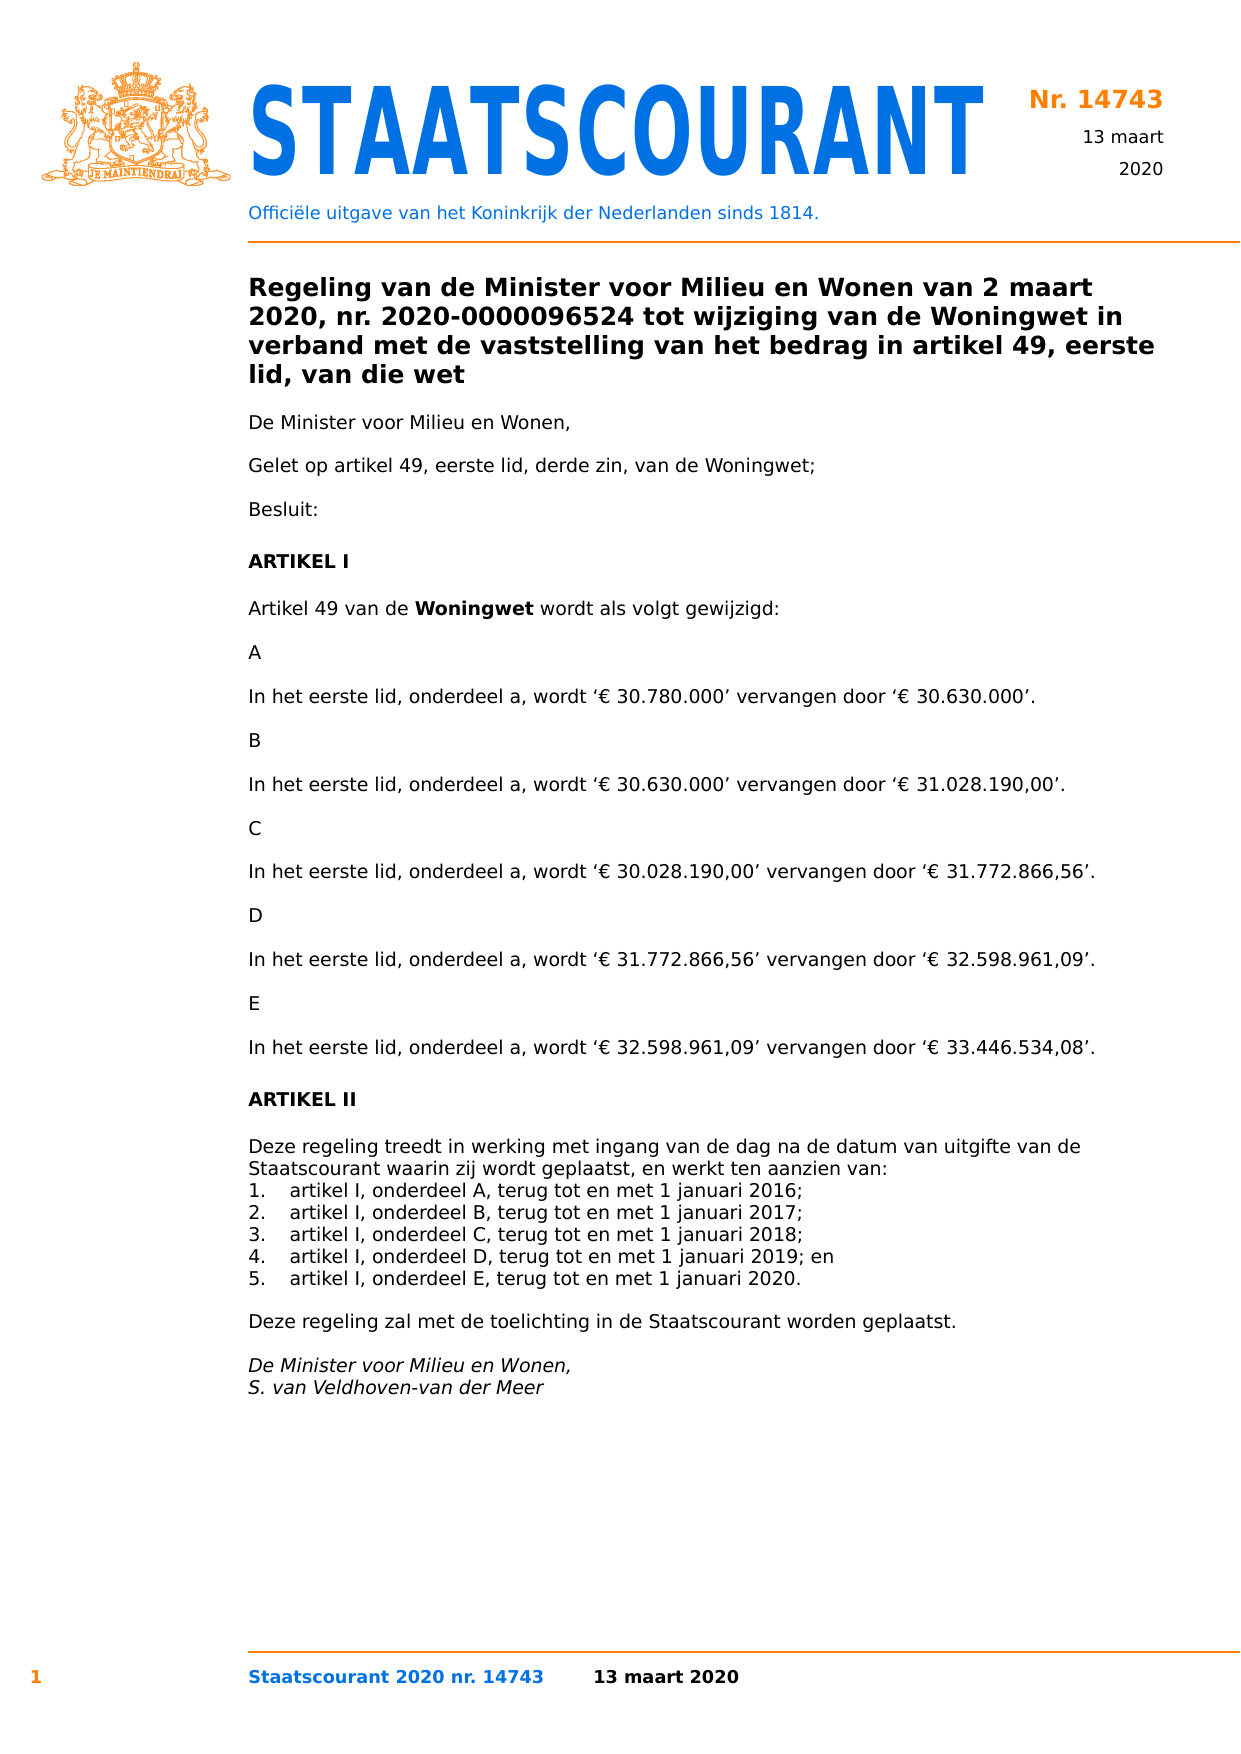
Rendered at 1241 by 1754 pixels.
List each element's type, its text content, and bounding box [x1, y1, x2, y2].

table_header [25, 62, 248, 241]
picture [41, 62, 231, 186]
text B [248, 730, 1163, 752]
text In het eerste lid, onderdeel a, wordt ‘€ 30.780.000’ vervangen door ‘€ 30.630.000’. [248, 686, 1163, 708]
table_cell Officiële uitgave van het Koninkrijk der Nederlanden sinds 1814. [248, 203, 1240, 241]
subtitle ARTIKEL I [248, 551, 1163, 573]
text D [248, 905, 1163, 927]
text Deze regeling zal met de toelichting in de Staatscourant worden geplaatst. [248, 1311, 1163, 1333]
text Gelet op artikel 49, eerste lid, derde zin, van de Woningwet; [248, 455, 1163, 477]
text Deze regeling treedt in werking met ingang van de dag na de datum van uitgifte van de Staatscourant waarin zij wordt geplaatst, en werkt ten aanzien van: [248, 1136, 1163, 1180]
text De Minister voor Milieu en Wonen, [248, 412, 1163, 433]
text E [248, 993, 1163, 1015]
text C [248, 817, 1163, 839]
text In het eerste lid, onderdeel a, wordt ‘€ 32.598.961,09’ vervangen door ‘€ 33.446.534,08’. [248, 1037, 1163, 1059]
text 3. artikel I, onderdeel C, terug tot en met 1 januari 2018; [248, 1224, 1163, 1246]
text Besluit: [248, 499, 1163, 521]
text 4. artikel I, onderdeel D, terug tot en met 1 januari 2019; en [248, 1246, 1163, 1268]
table_header STAATSCOURANT [248, 62, 998, 203]
subtitle ARTIKEL II [248, 1089, 1163, 1111]
table_header Nr. 14743 [998, 62, 1240, 121]
text 5. artikel I, onderdeel E, terug tot en met 1 januari 2020. [248, 1268, 1163, 1289]
text 1. artikel I, onderdeel A, terug tot en met 1 januari 2016; [248, 1180, 1163, 1202]
table_cell 13 maart [998, 121, 1240, 153]
text In het eerste lid, onderdeel a, wordt ‘€ 31.772.866,56’ vervangen door ‘€ 32.598.961,09’. [248, 949, 1163, 971]
table_cell 2020 [998, 153, 1240, 203]
text De Minister voor Milieu en Wonen, S. van Veldhoven-van der Meer [248, 1355, 1163, 1399]
text In het eerste lid, onderdeel a, wordt ‘€ 30.028.190,00’ vervangen door ‘€ 31.772.866,56’. [248, 861, 1163, 883]
text 2. artikel I, onderdeel B, terug tot en met 1 januari 2017; [248, 1202, 1163, 1224]
text A [248, 642, 1163, 664]
subtitle Regeling van de Minister voor Milieu en Wonen van 2 maart 2020, nr. 2020-0000096524 tot wijziging van de Woningwet in verband met de vaststelling van het bedrag in artikel 49, eerste lid, van die wet [248, 273, 1163, 390]
text In het eerste lid, onderdeel a, wordt ‘€ 30.630.000’ vervangen door ‘€ 31.028.190,00’. [248, 774, 1163, 796]
text Artikel 49 van de Woningwet wordt als volgt gewijzigd: [248, 598, 1163, 620]
